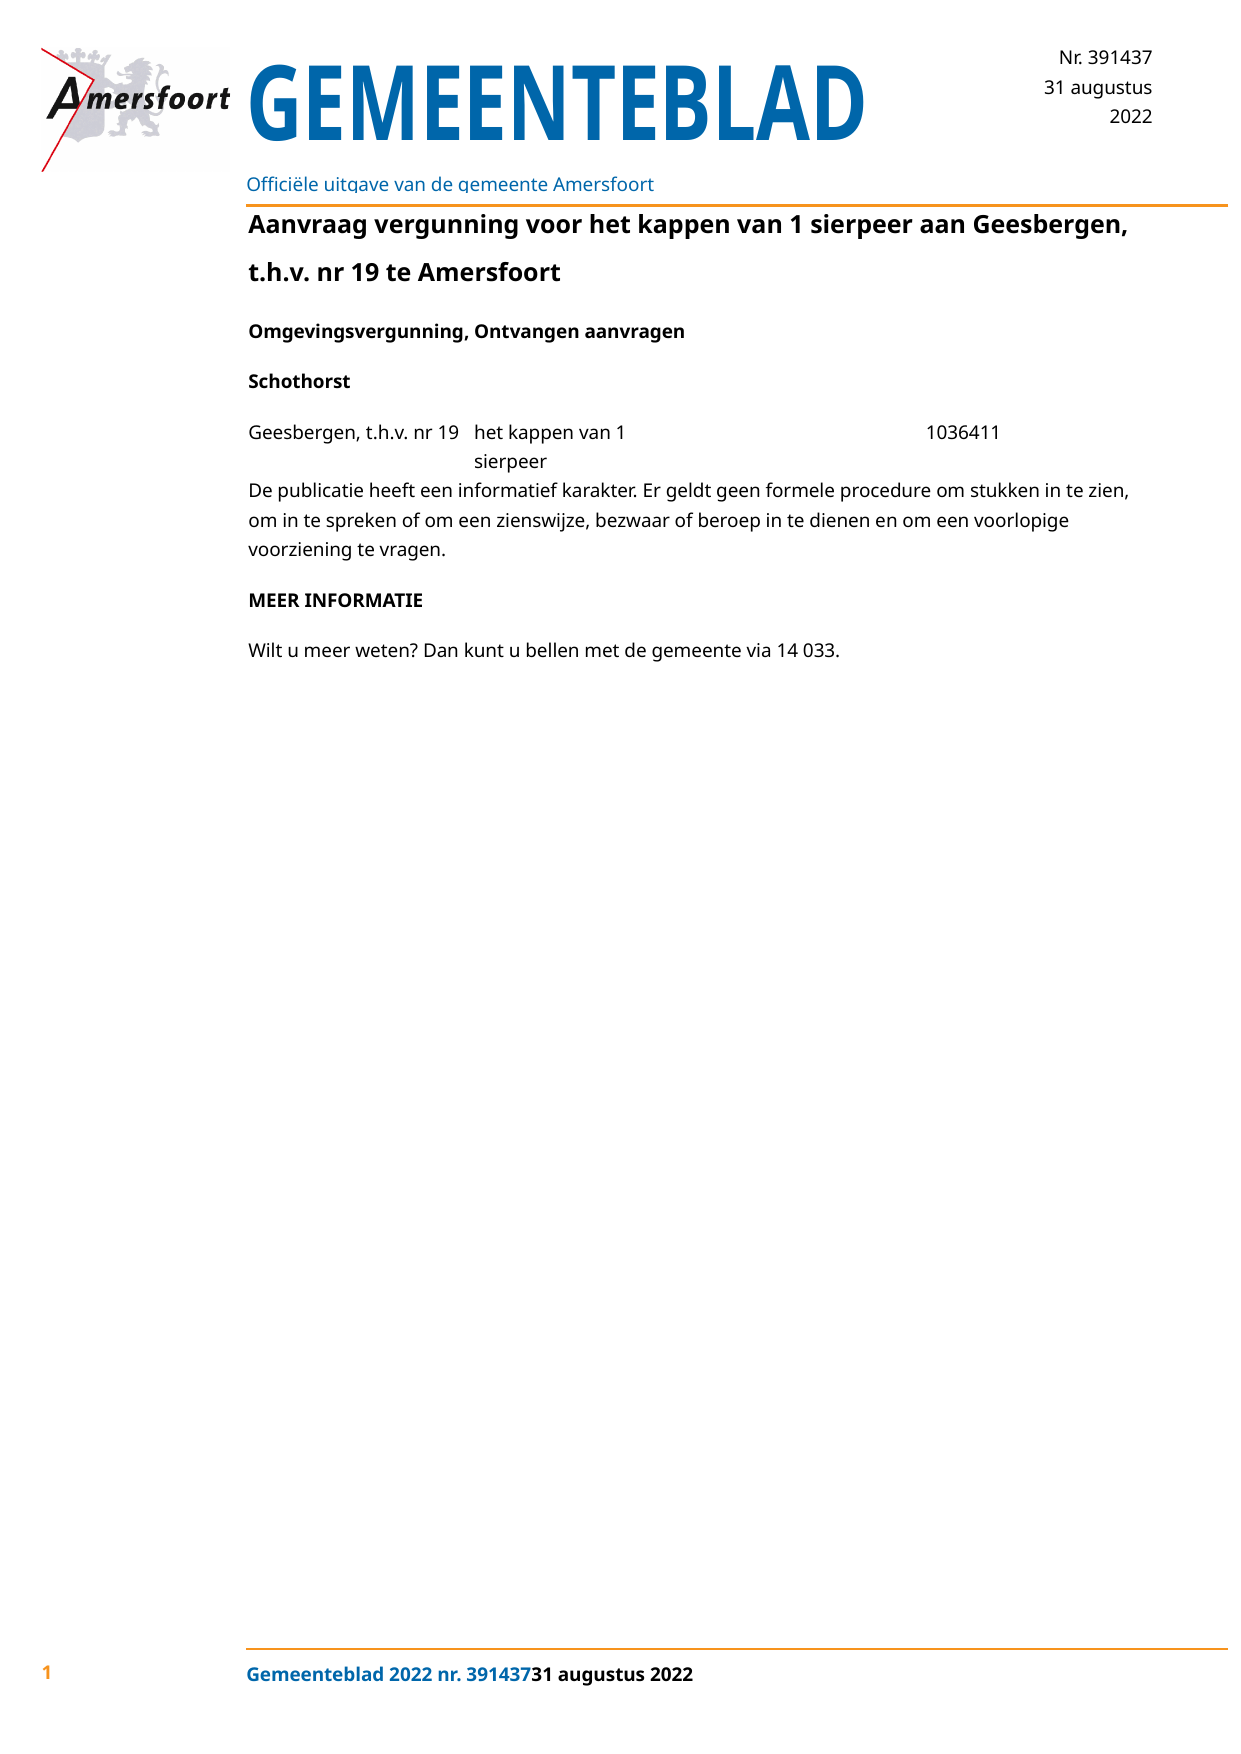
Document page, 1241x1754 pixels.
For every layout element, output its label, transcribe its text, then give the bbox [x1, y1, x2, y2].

text De publicatie heeft een informatief karakter. Er geldt geen formele procedure om stukken in te zien, om in te spreken of om een zienswijze, bezwaar of beroep in te dienen en om een voorlopige voorziening te vragen. [248, 477, 1152, 562]
text MEER INFORMATIE [248, 587, 1152, 613]
text Wilt u meer weten? Dan kunt u bellen met de gemeente via 14 033. [248, 637, 1152, 663]
text Aanvraag vergunning voor het kappen van 1 sierpeer aan Geesbergen, t.h.v. nr 19 te Amersfoort [248, 207, 1152, 288]
text Schothorst [248, 368, 1152, 394]
table_header [700, 419, 926, 474]
table_header Geesbergen, t.h.v. nr 19 [248, 419, 474, 474]
text Omgevingsvergunning, Ontvangen aanvragen [248, 318, 1152, 344]
picture [41, 47, 231, 172]
table_header het kappen van 1 sierpeer [474, 419, 700, 474]
table_header 1036411 [926, 419, 1152, 474]
